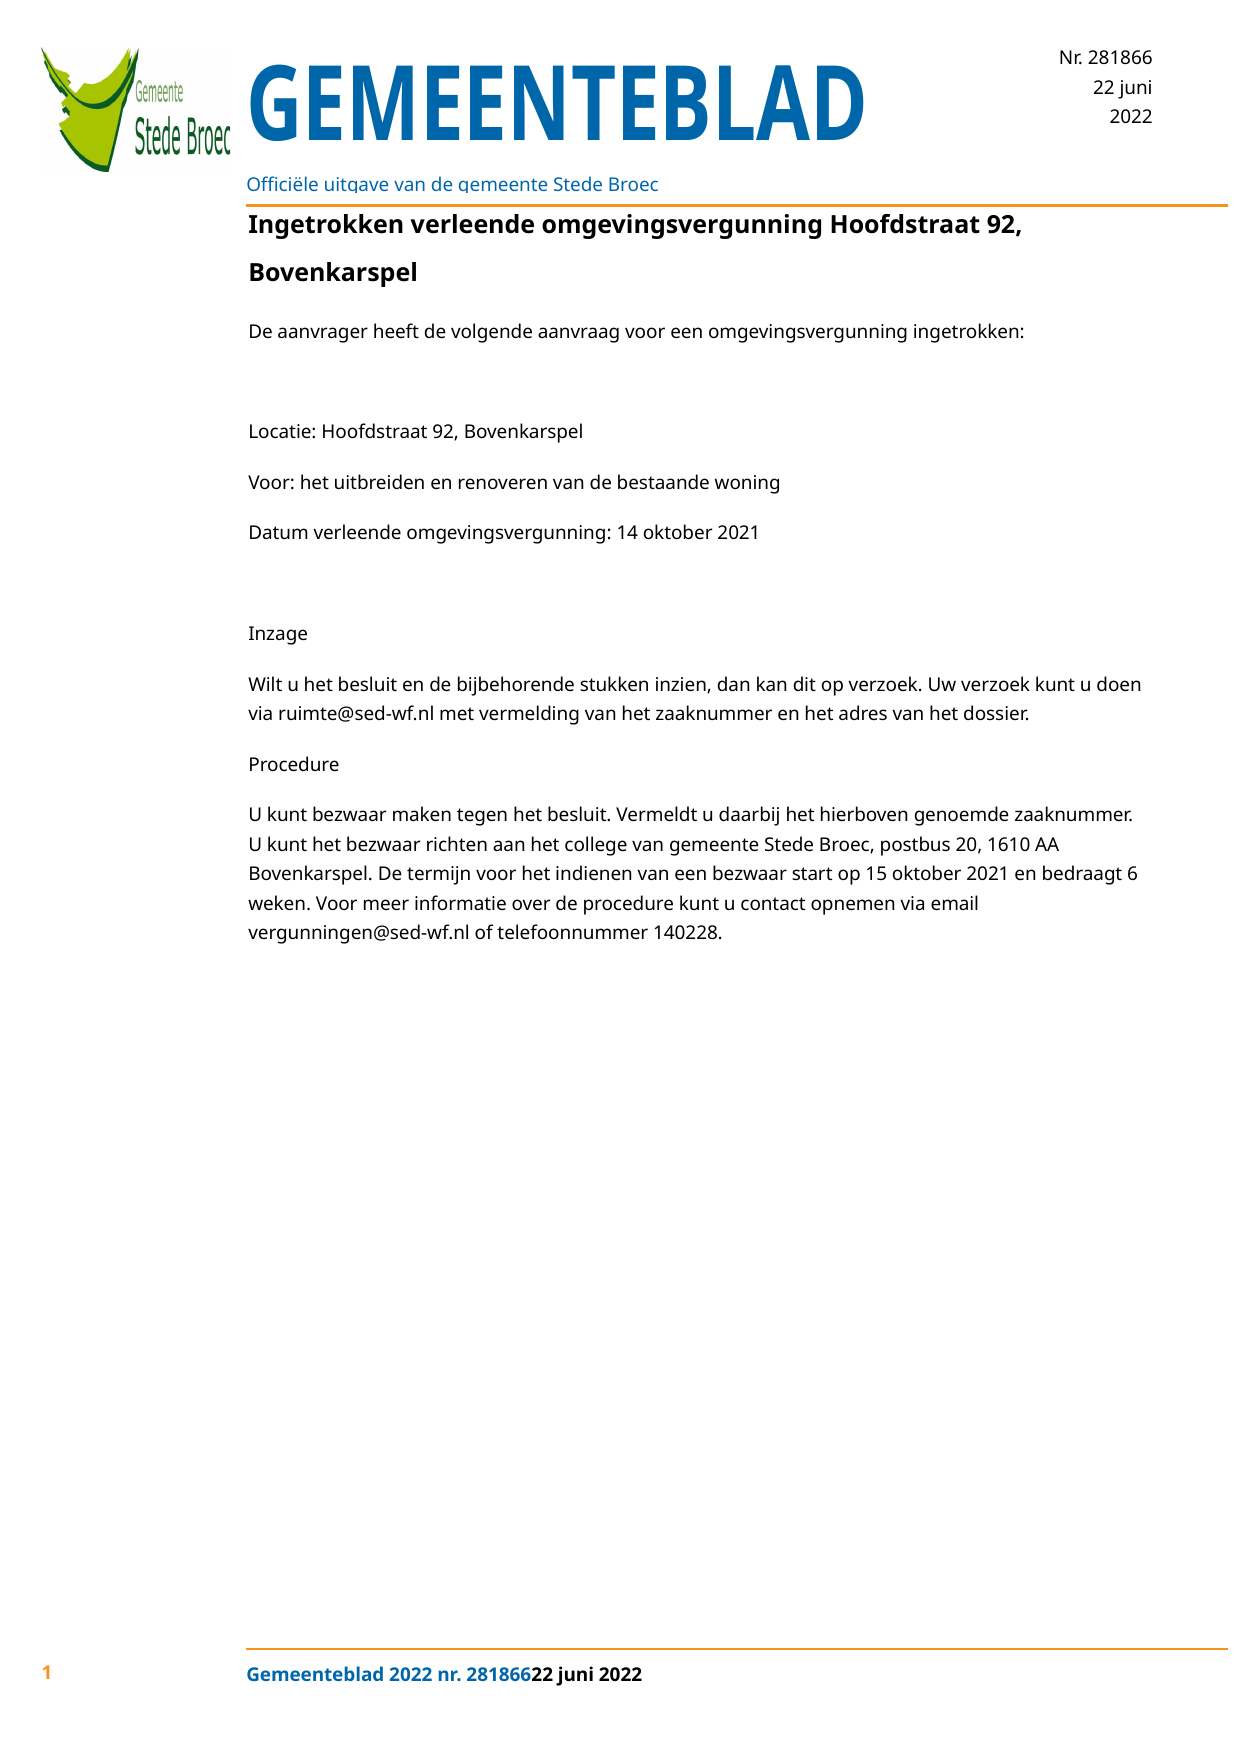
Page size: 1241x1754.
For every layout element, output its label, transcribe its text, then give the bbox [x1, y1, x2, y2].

text Locatie: Hoofdstraat 92, Bovenkarspel [248, 419, 1152, 444]
text U kunt bezwaar maken tegen het besluit. Vermeldt u daarbij het hierboven genoemde zaaknummer. U kunt het bezwaar richten aan het college van gemeente Stede Broec, postbus 20, 1610 AA Bovenkarspel. De termijn voor het indienen van een bezwaar start op 15 oktober 2021 en bedraagt 6 weken. Voor meer informatie over de procedure kunt u contact opnemen via email vergunningen@sed-wf.nl of telefoonnummer 140228. [248, 801, 1152, 945]
text De aanvrager heeft de volgende aanvraag voor een omgevingsvergunning ingetrokken: [248, 318, 1152, 344]
text Wilt u het besluit en de bijbehorende stukken inzien, dan kan dit op verzoek. Uw verzoek kunt u doen via ruimte@sed-wf.nl met vermelding van het zaaknummer en het adres van het dossier. [248, 671, 1152, 726]
text Voor: het uitbreiden en renoveren van de bestaande woning [248, 469, 1152, 495]
text Inzage [248, 620, 1152, 646]
picture [41, 47, 231, 172]
text Datum verleende omgevingsvergunning: 14 oktober 2021 [248, 519, 1152, 545]
text Procedure [248, 751, 1152, 777]
text Ingetrokken verleende omgevingsvergunning Hoofdstraat 92, Bovenkarspel [248, 207, 1152, 288]
